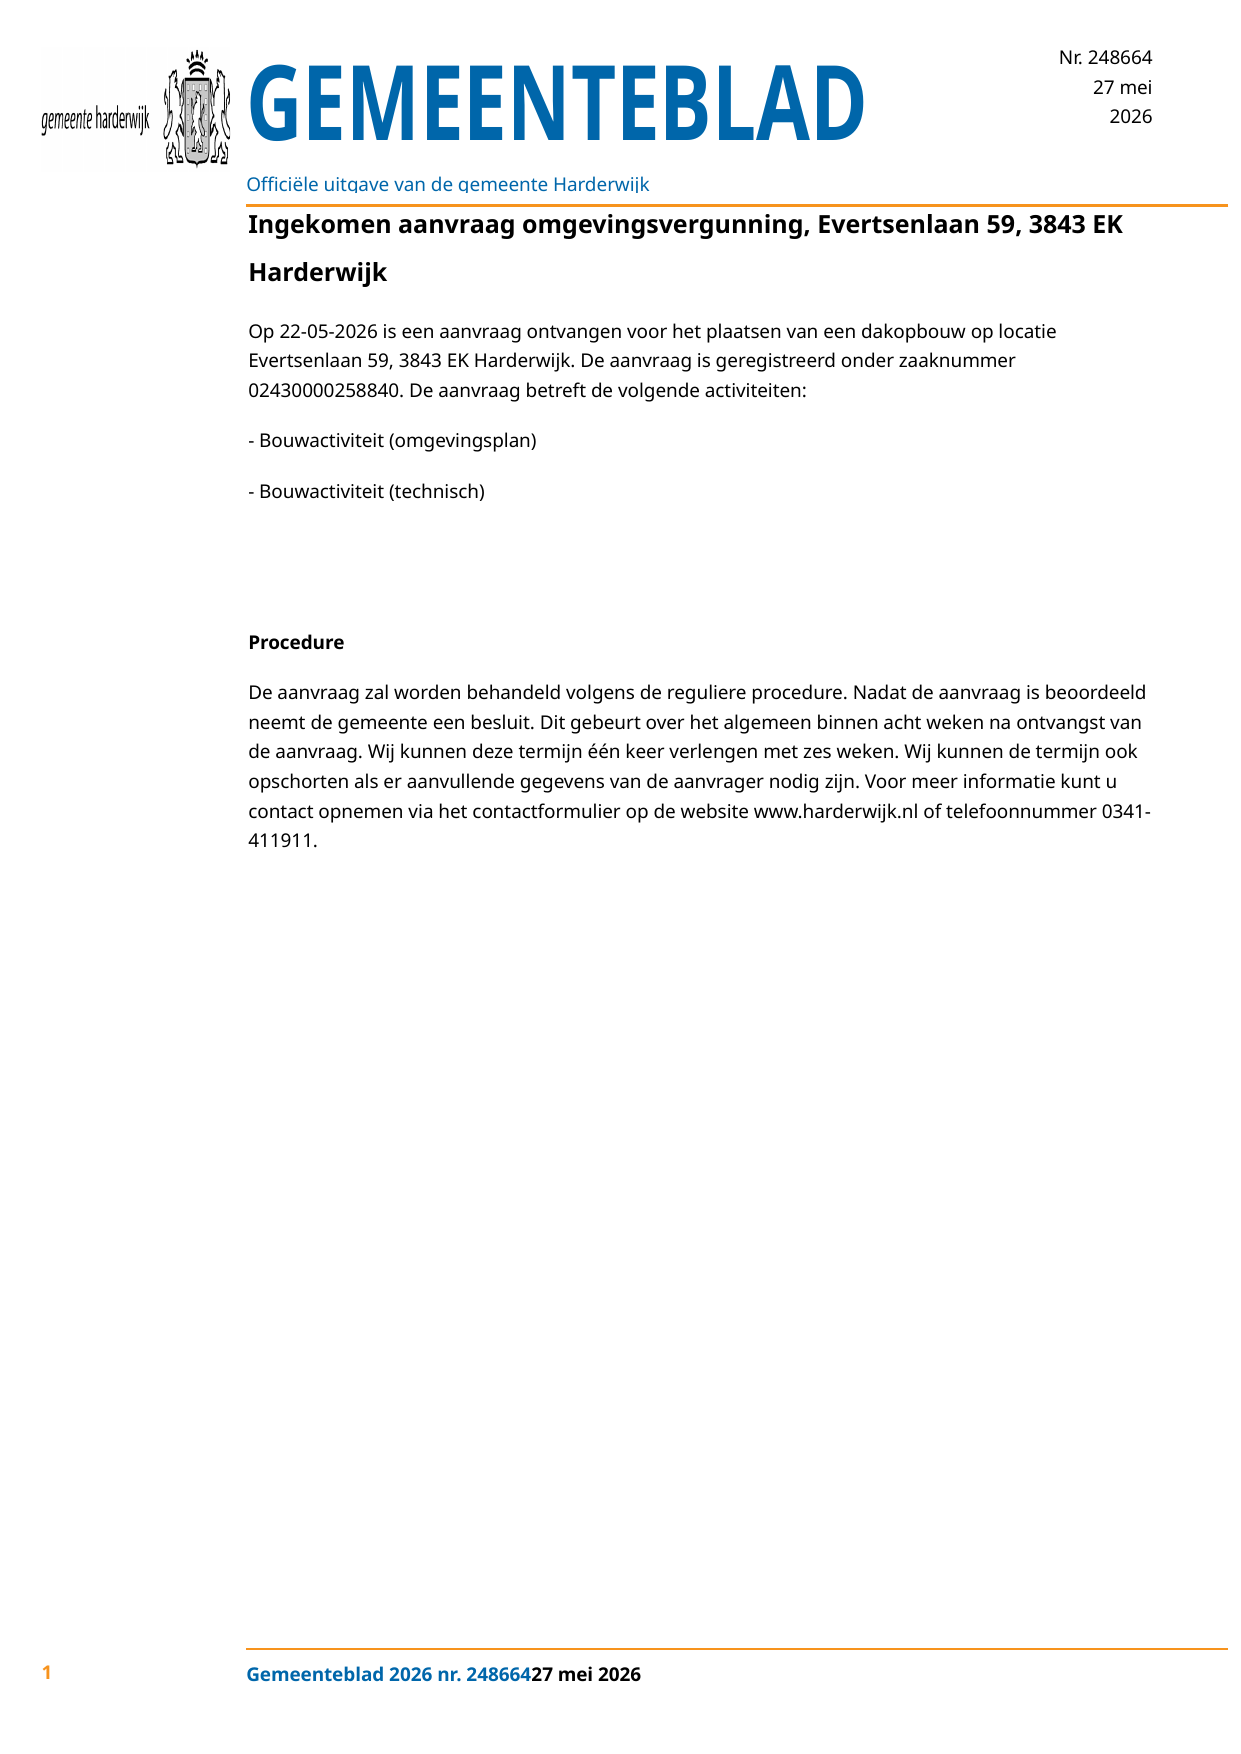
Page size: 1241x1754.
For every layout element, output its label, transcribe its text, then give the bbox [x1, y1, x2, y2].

text Ingekomen aanvraag omgevingsvergunning, Evertsenlaan 59, 3843 EK Harderwijk [248, 207, 1152, 288]
text - Bouwactiviteit (technisch) [248, 478, 1152, 504]
text - Bouwactiviteit (omgevingsplan) [248, 427, 1152, 453]
text Procedure [248, 629, 1152, 655]
picture [41, 47, 231, 172]
text Op 22-05-2026 is een aanvraag ontvangen voor het plaatsen van een dakopbouw op locatie Evertsenlaan 59, 3843 EK Harderwijk. De aanvraag is geregistreerd onder zaaknummer 02430000258840. De aanvraag betreft de volgende activiteiten: [248, 318, 1152, 403]
text De aanvraag zal worden behandeld volgens de reguliere procedure. Nadat de aanvraag is beoordeeld neemt de gemeente een besluit. Dit gebeurt over het algemeen binnen acht weken na ontvangst van de aanvraag. Wij kunnen deze termijn één keer verlengen met zes weken. Wij kunnen de termijn ook opschorten als er aanvullende gegevens van de aanvrager nodig zijn. Voor meer informatie kunt u contact opnemen via het contactformulier op de website www.harderwijk.nl of telefoonnummer 0341-411911. [248, 679, 1152, 853]
